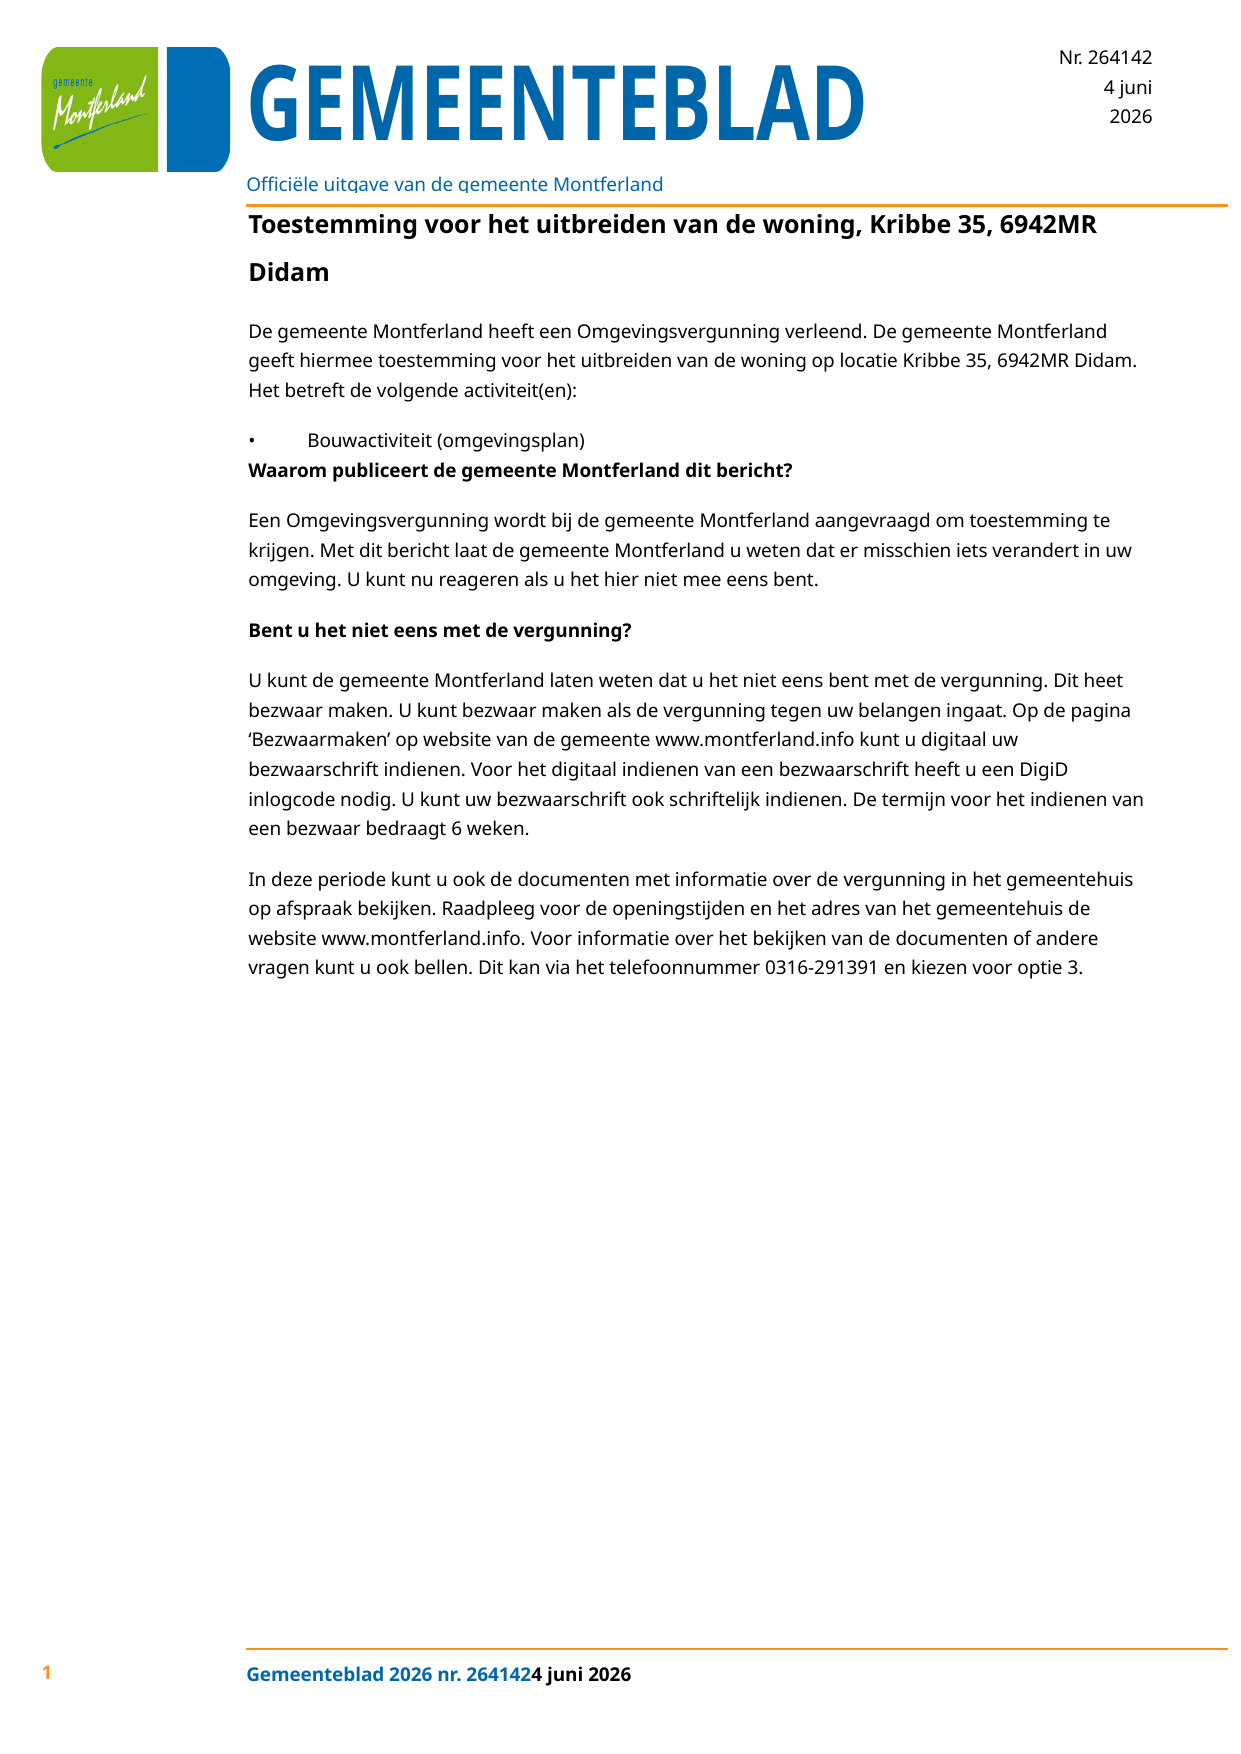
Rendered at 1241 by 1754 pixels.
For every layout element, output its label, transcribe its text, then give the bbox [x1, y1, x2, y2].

text Bent u het niet eens met de vergunning? [248, 617, 1152, 643]
text Toestemming voor het uitbreiden van de woning, Kribbe 35, 6942MR Didam [248, 207, 1152, 288]
picture [41, 47, 231, 172]
text Waarom publiceert de gemeente Montferland dit bericht? [248, 457, 1152, 483]
text Een Omgevingsvergunning wordt bij de gemeente Montferland aangevraagd om toestemming te krijgen. Met dit bericht laat de gemeente Montferland u weten dat er misschien iets verandert in uw omgeving. U kunt nu reageren als u het hier niet mee eens bent. [248, 507, 1152, 592]
text In deze periode kunt u ook de documenten met informatie over de vergunning in het gemeentehuis op afspraak bekijken. Raadpleeg voor de openingstijden en het adres van het gemeentehuis de website www.montferland.info. Voor informatie over het bekijken van de documenten of andere vragen kunt u ook bellen. Dit kan via het telefoonnummer 0316-291391 en kiezen voor optie 3. [248, 866, 1152, 980]
list Bouwactiviteit (omgevingsplan) [248, 427, 1152, 453]
text U kunt de gemeente Montferland laten weten dat u het niet eens bent met de vergunning. Dit heet bezwaar maken. U kunt bezwaar maken als de vergunning tegen uw belangen ingaat. Op de pagina ‘Bezwaarmaken’ op website van de gemeente www.montferland.info kunt u digitaal uw bezwaarschrift indienen. Voor het digitaal indienen van een bezwaarschrift heeft u een DigiD inlogcode nodig. U kunt uw bezwaarschrift ook schriftelijk indienen. De termijn voor het indienen van een bezwaar bedraagt 6 weken. [248, 667, 1152, 841]
text De gemeente Montferland heeft een Omgevingsvergunning verleend. De gemeente Montferland geeft hiermee toestemming voor het uitbreiden van de woning op locatie Kribbe 35, 6942MR Didam. Het betreft de volgende activiteit(en): [248, 318, 1152, 403]
